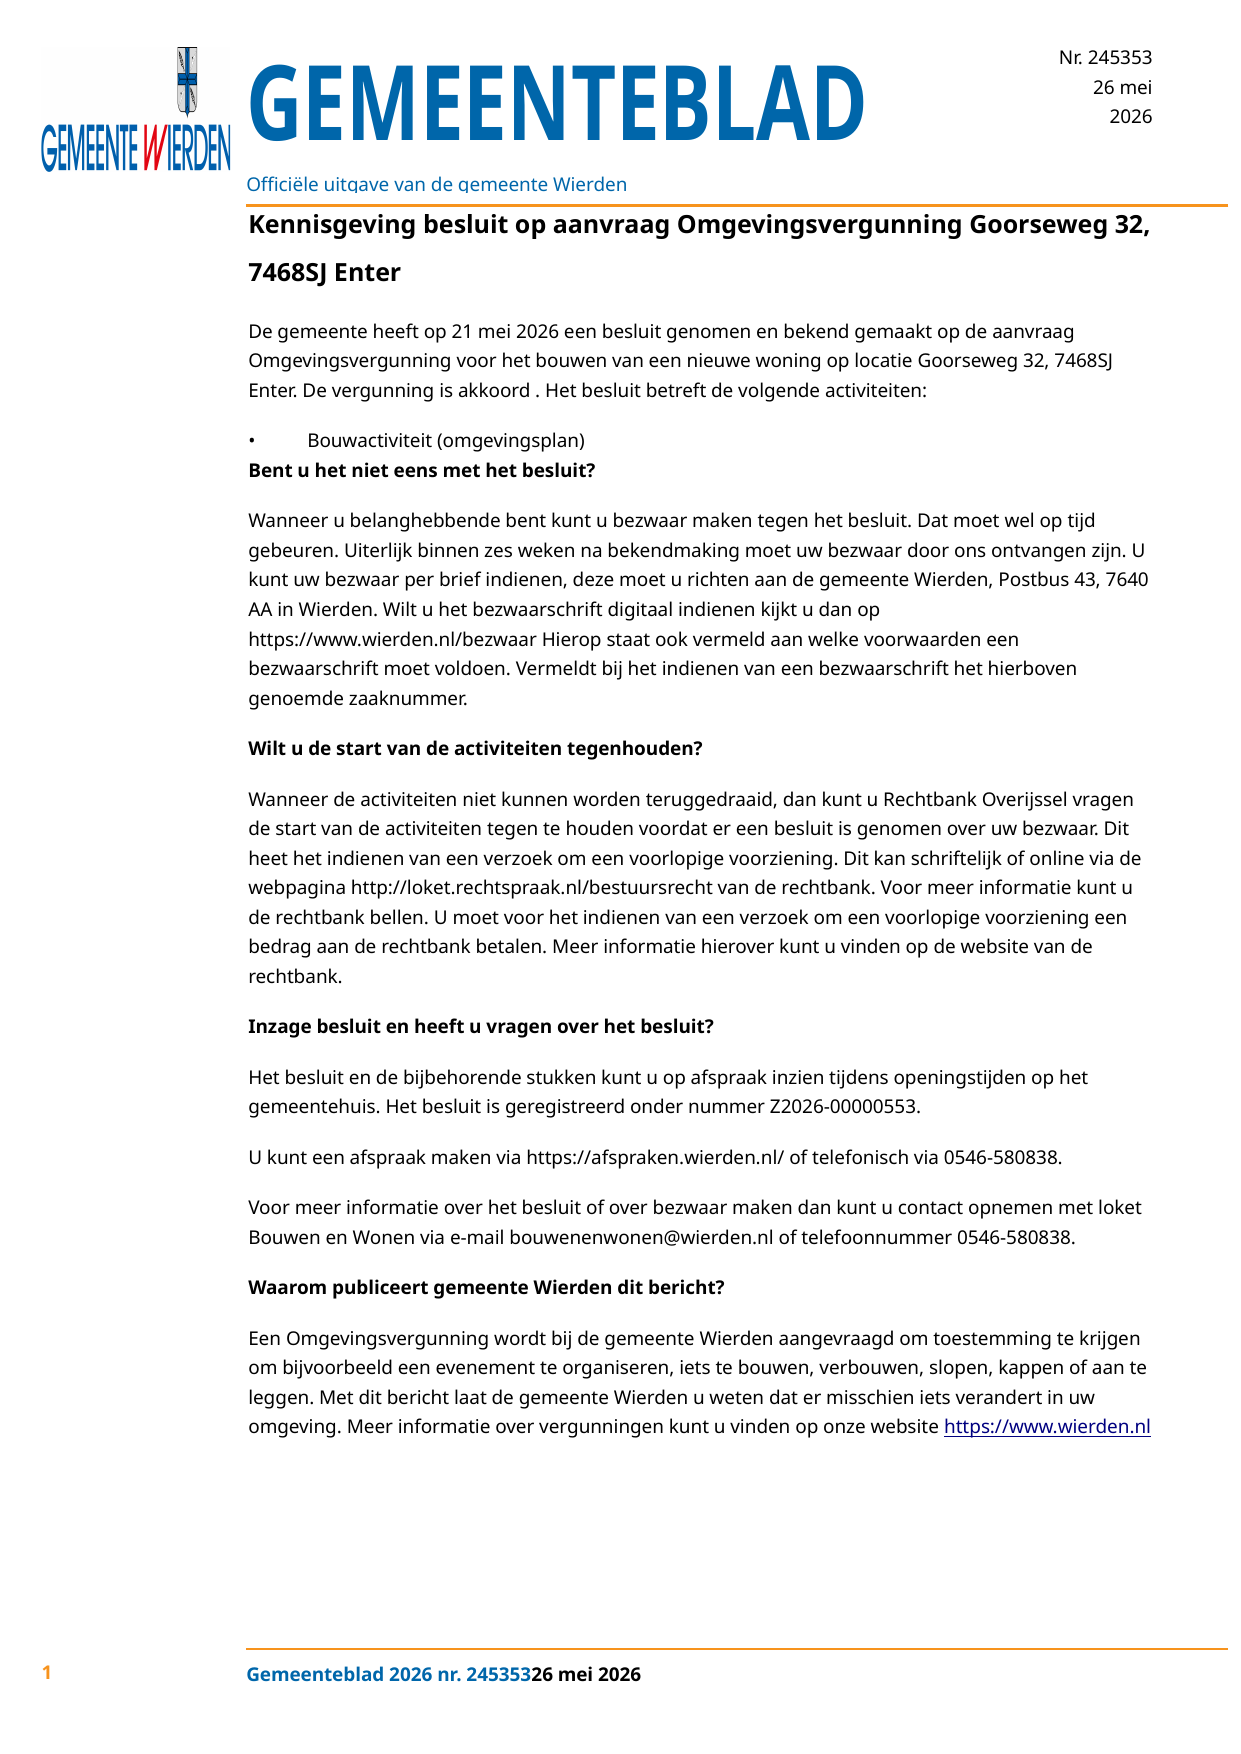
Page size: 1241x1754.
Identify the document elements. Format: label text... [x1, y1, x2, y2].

text Wanneer u belanghebbende bent kunt u bezwaar maken tegen het besluit. Dat moet wel op tijd gebeuren. Uiterlijk binnen zes weken na bekendmaking moet uw bezwaar door ons ontvangen zijn. U kunt uw bezwaar per brief indienen, deze moet u richten aan de gemeente Wierden, Postbus 43, 7640 AA in Wierden. Wilt u het bezwaarschrift digitaal indienen kijkt u dan op https://www.wierden.nl/bezwaar Hierop staat ook vermeld aan welke voorwaarden een bezwaarschrift moet voldoen. Vermeldt bij het indienen van een bezwaarschrift het hierboven genoemde zaaknummer. [248, 507, 1152, 711]
text U kunt een afspraak maken via https://afspraken.wierden.nl/ of telefonisch via 0546-580838. [248, 1144, 1152, 1170]
text De gemeente heeft op 21 mei 2026 een besluit genomen en bekend gemaakt op de aanvraag Omgevingsvergunning voor het bouwen van een nieuwe woning op locatie Goorseweg 32, 7468SJ Enter. De vergunning is akkoord . Het besluit betreft de volgende activiteiten: [248, 318, 1152, 403]
text Wanneer de activiteiten niet kunnen worden teruggedraaid, dan kunt u Rechtbank Overijssel vragen de start van de activiteiten tegen te houden voordat er een besluit is genomen over uw bezwaar. Dit heet het indienen van een verzoek om een voorlopige voorziening. Dit kan schriftelijk of online via de webpagina http://loket.rechtspraak.nl/bestuursrecht van de rechtbank. Voor meer informatie kunt u de rechtbank bellen. U moet voor het indienen van een verzoek om een voorlopige voorziening een bedrag aan de rechtbank betalen. Meer informatie hierover kunt u vinden op de website van de rechtbank. [248, 786, 1152, 989]
text Bent u het niet eens met het besluit? [248, 457, 1152, 483]
text Waarom publiceert gemeente Wierden dit bericht? [248, 1274, 1152, 1300]
text Het besluit en de bijbehorende stukken kunt u op afspraak inzien tijdens openingstijden op het gemeentehuis. Het besluit is geregistreerd onder nummer Z2026-00000553. [248, 1064, 1152, 1119]
text Wilt u de start van de activiteiten tegenhouden? [248, 735, 1152, 761]
text Kennisgeving besluit op aanvraag Omgevingsvergunning Goorseweg 32, 7468SJ Enter [248, 207, 1152, 288]
picture [41, 47, 231, 172]
text Inzage besluit en heeft u vragen over het besluit? [248, 1014, 1152, 1039]
text Een Omgevingsvergunning wordt bij de gemeente Wierden aangevraagd om toestemming te krijgen om bijvoorbeeld een evenement te organiseren, iets te bouwen, verbouwen, slopen, kappen of aan te leggen. Met dit bericht laat de gemeente Wierden u weten dat er misschien iets verandert in uw omgeving. Meer informatie over vergunningen kunt u vinden op onze website https://www.wierden.nl [248, 1325, 1152, 1439]
list Bouwactiviteit (omgevingsplan) [248, 427, 1152, 453]
text Voor meer informatie over het besluit of over bezwaar maken dan kunt u contact opnemen met loket Bouwen en Wonen via e-mail bouwenenwonen@wierden.nl of telefoonnummer 0546-580838. [248, 1194, 1152, 1250]
